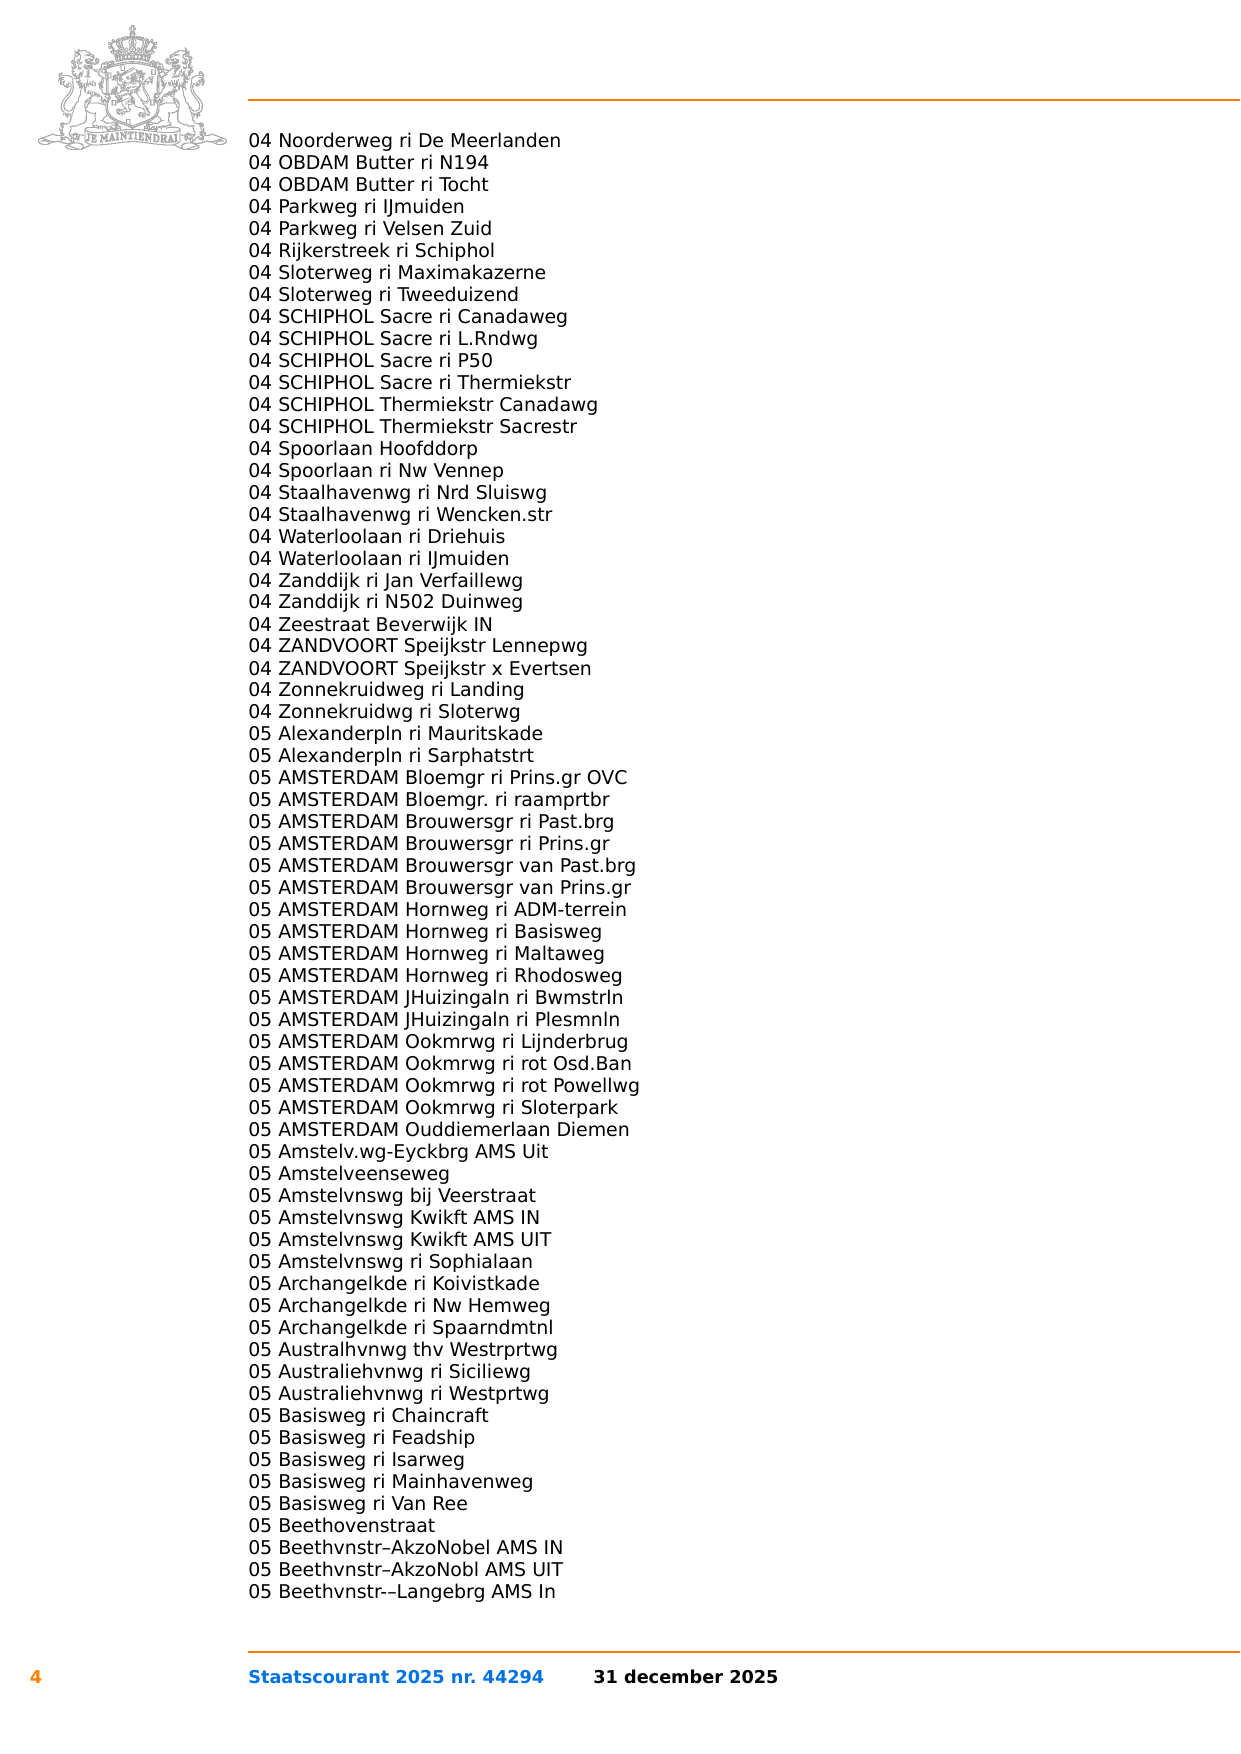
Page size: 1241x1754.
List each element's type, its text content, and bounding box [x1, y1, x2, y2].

text 04 SCHIPHOL Thermiekstr Sacrestr [248, 416, 1163, 438]
text 05 AMSTERDAM Hornweg ri Basisweg [248, 921, 1163, 943]
text 04 OBDAM Butter ri N194 [248, 152, 1163, 174]
text 05 Amstelvnswg Kwikft AMS IN [248, 1207, 1163, 1229]
text 05 AMSTERDAM Bloemgr. ri raamprtbr [248, 789, 1163, 811]
text 05 AMSTERDAM JHuizingaln ri Bwmstrln [248, 987, 1163, 1009]
text 04 SCHIPHOL Sacre ri Thermiekstr [248, 372, 1163, 394]
text 05 Archangelkde ri Koivistkade [248, 1273, 1163, 1295]
text 05 AMSTERDAM JHuizingaln ri Plesmnln [248, 1009, 1163, 1031]
text 05 Amstelvnswg bij Veerstraat [248, 1185, 1163, 1207]
text 05 Archangelkde ri Spaarndmtnl [248, 1317, 1163, 1339]
text 05 AMSTERDAM Brouwersgr van Prins.gr [248, 877, 1163, 899]
text 04 Spoorlaan Hoofddorp [248, 438, 1163, 459]
text 04 Zeestraat Beverwijk IN [248, 613, 1163, 635]
text 04 SCHIPHOL Sacre ri L.Rndwg [248, 328, 1163, 350]
text 05 AMSTERDAM Brouwersgr ri Prins.gr [248, 833, 1163, 855]
text 05 Amstelveenseweg [248, 1163, 1163, 1185]
text 04 SCHIPHOL Sacre ri Canadaweg [248, 306, 1163, 328]
text 05 AMSTERDAM Ookmrwg ri rot Powellwg [248, 1075, 1163, 1097]
text 04 Staalhavenwg ri Wencken.str [248, 503, 1163, 526]
text 04 Zanddijk ri N502 Duinweg [248, 591, 1163, 613]
text 05 AMSTERDAM Hornweg ri ADM-terrein [248, 899, 1163, 921]
text 05 Beethvnstr-–Langebrg AMS In [248, 1581, 1163, 1602]
text 04 Zonnekruidwg ri Sloterwg [248, 701, 1163, 723]
text 05 AMSTERDAM Ookmrwg ri Sloterpark [248, 1097, 1163, 1119]
text 04 SCHIPHOL Sacre ri P50 [248, 350, 1163, 372]
text 05 Alexanderpln ri Mauritskade [248, 723, 1163, 745]
text 05 Amstelvnswg Kwikft AMS UIT [248, 1229, 1163, 1251]
text 04 Rijkerstreek ri Schiphol [248, 240, 1163, 262]
text 05 AMSTERDAM Brouwersgr ri Past.brg [248, 811, 1163, 833]
text 04 Spoorlaan ri Nw Vennep [248, 459, 1163, 482]
text 05 Amstelvnswg ri Sophialaan [248, 1251, 1163, 1273]
text 05 AMSTERDAM Brouwersgr van Past.brg [248, 855, 1163, 877]
text 04 Sloterweg ri Tweeduizend [248, 284, 1163, 306]
text 05 Beethvnstr–AkzoNobl AMS UIT [248, 1558, 1163, 1581]
text 05 Basisweg ri Feadship [248, 1427, 1163, 1449]
text 04 ZANDVOORT Speijkstr x Evertsen [248, 657, 1163, 679]
text 04 Noorderweg ri De Meerlanden [248, 130, 1163, 152]
text 04 ZANDVOORT Speijkstr Lennepwg [248, 635, 1163, 657]
text 04 Staalhavenwg ri Nrd Sluiswg [248, 482, 1163, 503]
text 05 Basisweg ri Chaincraft [248, 1405, 1163, 1427]
text 05 AMSTERDAM Hornweg ri Maltaweg [248, 943, 1163, 965]
text 04 Zonnekruidweg ri Landing [248, 679, 1163, 701]
text 04 Sloterweg ri Maximakazerne [248, 262, 1163, 284]
text 05 Basisweg ri Mainhavenweg [248, 1471, 1163, 1493]
text 05 Australiehvnwg ri Westprtwg [248, 1383, 1163, 1405]
text 05 Australhvnwg thv Westrprtwg [248, 1339, 1163, 1361]
text 04 OBDAM Butter ri Tocht [248, 174, 1163, 196]
text 05 Basisweg ri Van Ree [248, 1493, 1163, 1514]
text 05 AMSTERDAM Hornweg ri Rhodosweg [248, 965, 1163, 987]
text 05 Basisweg ri Isarweg [248, 1449, 1163, 1471]
picture [38, 25, 227, 150]
text 04 Parkweg ri Velsen Zuid [248, 218, 1163, 240]
text 04 Waterloolaan ri IJmuiden [248, 547, 1163, 569]
text 05 Australiehvnwg ri Siciliewg [248, 1361, 1163, 1383]
text 05 AMSTERDAM Ookmrwg ri Lijnderbrug [248, 1031, 1163, 1053]
text 04 Waterloolaan ri Driehuis [248, 526, 1163, 547]
text 05 AMSTERDAM Ouddiemerlaan Diemen [248, 1119, 1163, 1141]
text 04 Parkweg ri IJmuiden [248, 196, 1163, 218]
text 04 Zanddijk ri Jan Verfaillewg [248, 569, 1163, 591]
text 05 Amstelv.wg-Eyckbrg AMS Uit [248, 1141, 1163, 1163]
text 04 SCHIPHOL Thermiekstr Canadawg [248, 394, 1163, 416]
text 05 Beethovenstraat [248, 1514, 1163, 1537]
text 05 Beethvnstr–AkzoNobel AMS IN [248, 1537, 1163, 1558]
text 05 AMSTERDAM Bloemgr ri Prins.gr OVC [248, 767, 1163, 789]
text 05 AMSTERDAM Ookmrwg ri rot Osd.Ban [248, 1053, 1163, 1075]
text 05 Archangelkde ri Nw Hemweg [248, 1295, 1163, 1317]
text 05 Alexanderpln ri Sarphatstrt [248, 745, 1163, 767]
